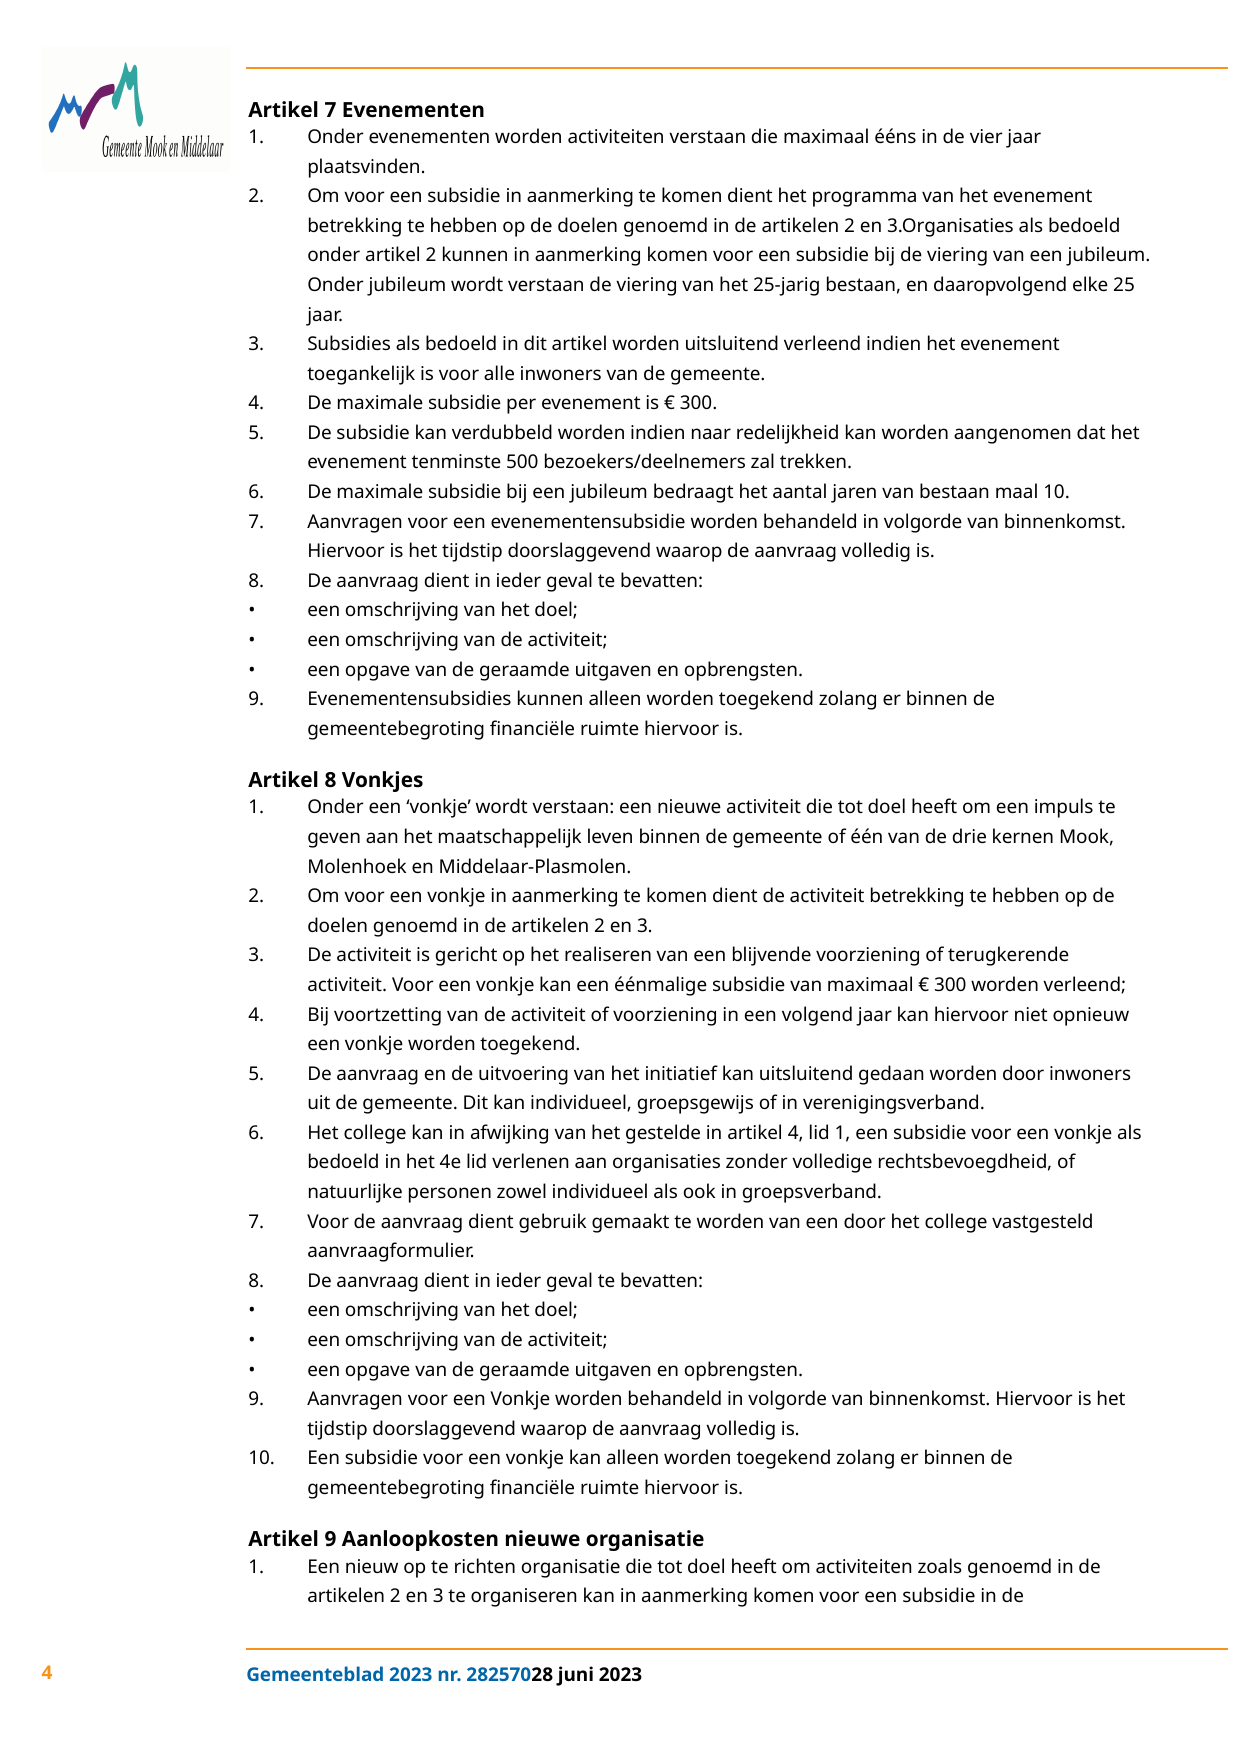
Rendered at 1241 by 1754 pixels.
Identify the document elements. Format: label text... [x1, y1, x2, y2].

list Onder een ‘vonkje’ wordt verstaan: een nieuwe activiteit die tot doel heeft om een impuls te geven aan het maatschappelijk leven binnen de gemeente of één van de drie kernen Mook, Molenhoek en Middelaar-Plasmolen. [248, 794, 1152, 879]
list Bij voortzetting van de activiteit of voorziening in een volgend jaar kan hiervoor niet opnieuw een vonkje worden toegekend. [248, 1001, 1152, 1056]
picture [41, 47, 231, 172]
list een omschrijving van het doel; [248, 597, 1152, 622]
list Onder evenementen worden activiteiten verstaan die maximaal ééns in de vier jaar plaatsvinden. [248, 123, 1152, 178]
text Artikel 8 Vonkjes [248, 765, 1152, 794]
list Om voor een subsidie in aanmerking te komen dient het programma van het evenement betrekking te hebben op de doelen genoemd in de artikelen 2 en 3.Organisaties als bedoeld onder artikel 2 kunnen in aanmerking komen voor een subsidie bij de viering van een jubileum. Onder jubileum wordt verstaan de viering van het 25-jarig bestaan, en daaropvolgend elke 25 jaar. [248, 182, 1152, 326]
list De aanvraag dient in ieder geval te bevatten: [248, 567, 1152, 593]
list een omschrijving van het doel; [248, 1297, 1152, 1322]
list Een subsidie voor een vonkje kan alleen worden toegekend zolang er binnen de gemeentebegroting financiële ruimte hiervoor is. [248, 1444, 1152, 1500]
list Evenementensubsidies kunnen alleen worden toegekend zolang er binnen de gemeentebegroting financiële ruimte hiervoor is. [248, 685, 1152, 741]
list Subsidies als bedoeld in dit artikel worden uitsluitend verleend indien het evenement toegankelijk is voor alle inwoners van de gemeente. [248, 330, 1152, 386]
list De maximale subsidie bij een jubileum bedraagt het aantal jaren van bestaan maal 10. [248, 478, 1152, 504]
list een opgave van de geraamde uitgaven en opbrengsten. [248, 656, 1152, 681]
list De aanvraag en de uitvoering van het initiatief kan uitsluitend gedaan worden door inwoners uit de gemeente. Dit kan individueel, groepsgewijs of in verenigingsverband. [248, 1060, 1152, 1115]
list Een nieuw op te richten organisatie die tot doel heeft om activiteiten zoals genoemd in de artikelen 2 en 3 te organiseren kan in aanmerking komen voor een subsidie in de [248, 1553, 1152, 1608]
list Aanvragen voor een evenementensubsidie worden behandeld in volgorde van binnenkomst. Hiervoor is het tijdstip doorslaggevend waarop de aanvraag volledig is. [248, 508, 1152, 563]
list een omschrijving van de activiteit; [248, 626, 1152, 652]
list een omschrijving van de activiteit; [248, 1326, 1152, 1352]
list Voor de aanvraag dient gebruik gemaakt te worden van een door het college vastgesteld aanvraagformulier. [248, 1208, 1152, 1263]
list Het college kan in afwijking van het gestelde in artikel 4, lid 1, een subsidie voor een vonkje als bedoeld in het 4e lid verlenen aan organisaties zonder volledige rechtsbevoegdheid, of natuurlijke personen zowel individueel als ook in groepsverband. [248, 1119, 1152, 1204]
list een opgave van de geraamde uitgaven en opbrengsten. [248, 1356, 1152, 1382]
list De activiteit is gericht op het realiseren van een blijvende voorziening of terugkerende activiteit. Voor een vonkje kan een éénmalige subsidie van maximaal € 300 worden verleend; [248, 942, 1152, 997]
text Artikel 9 Aanloopkosten nieuwe organisatie [248, 1524, 1152, 1553]
text Artikel 7 Evenementen [248, 95, 1152, 123]
list Om voor een vonkje in aanmerking te komen dient de activiteit betrekking te hebben op de doelen genoemd in de artikelen 2 en 3. [248, 882, 1152, 938]
list De aanvraag dient in ieder geval te bevatten: [248, 1267, 1152, 1293]
list Aanvragen voor een Vonkje worden behandeld in volgorde van binnenkomst. Hiervoor is het tijdstip doorslaggevend waarop de aanvraag volledig is. [248, 1385, 1152, 1441]
list De subsidie kan verdubbeld worden indien naar redelijkheid kan worden aangenomen dat het evenement tenminste 500 bezoekers/deelnemers zal trekken. [248, 419, 1152, 474]
list De maximale subsidie per evenement is € 300. [248, 389, 1152, 415]
